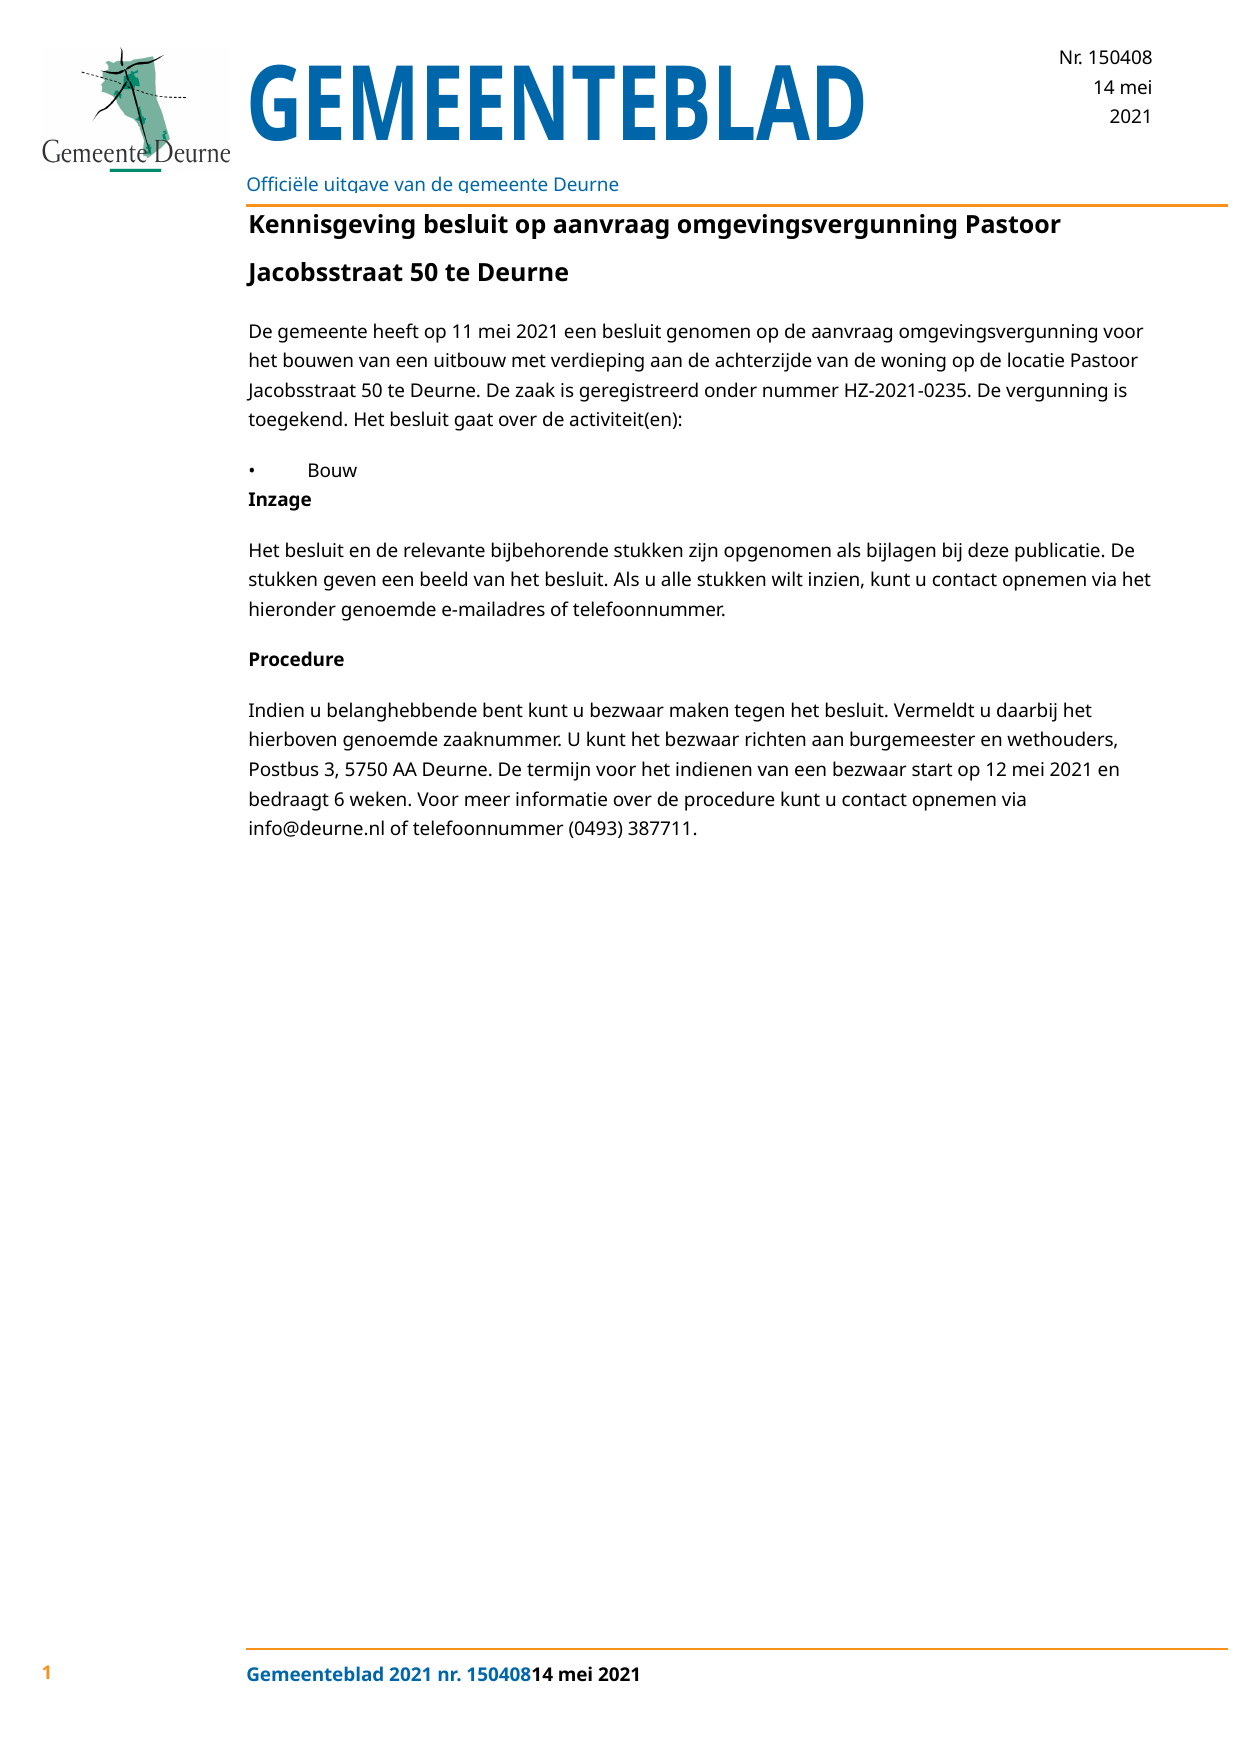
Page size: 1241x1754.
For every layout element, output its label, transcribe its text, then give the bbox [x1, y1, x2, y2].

text Procedure [248, 647, 1152, 672]
text Het besluit en de relevante bijbehorende stukken zijn opgenomen als bijlagen bij deze publicatie. De stukken geven een beeld van het besluit. Als u alle stukken wilt inzien, kunt u contact opnemen via het hieronder genoemde e-mailadres of telefoonnummer. [248, 537, 1152, 622]
text Indien u belanghebbende bent kunt u bezwaar maken tegen het besluit. Vermeldt u daarbij het hierboven genoemde zaaknummer. U kunt het bezwaar richten aan burgemeester en wethouders, Postbus 3, 5750 AA Deurne. De termijn voor het indienen van een bezwaar start op 12 mei 2021 en bedraagt 6 weken. Voor meer informatie over de procedure kunt u contact opnemen via info@deurne.nl of telefoonnummer (0493) 387711. [248, 697, 1152, 841]
picture [41, 47, 231, 172]
list Bouw [248, 457, 1152, 483]
text De gemeente heeft op 11 mei 2021 een besluit genomen op de aanvraag omgevingsvergunning voor het bouwen van een uitbouw met verdieping aan de achterzijde van de woning op de locatie Pastoor Jacobsstraat 50 te Deurne. De zaak is geregistreerd onder nummer HZ-2021-0235. De vergunning is toegekend. Het besluit gaat over de activiteit(en): [248, 318, 1152, 432]
text Kennisgeving besluit op aanvraag omgevingsvergunning Pastoor Jacobsstraat 50 te Deurne [248, 207, 1152, 288]
text Inzage [248, 487, 1152, 512]
